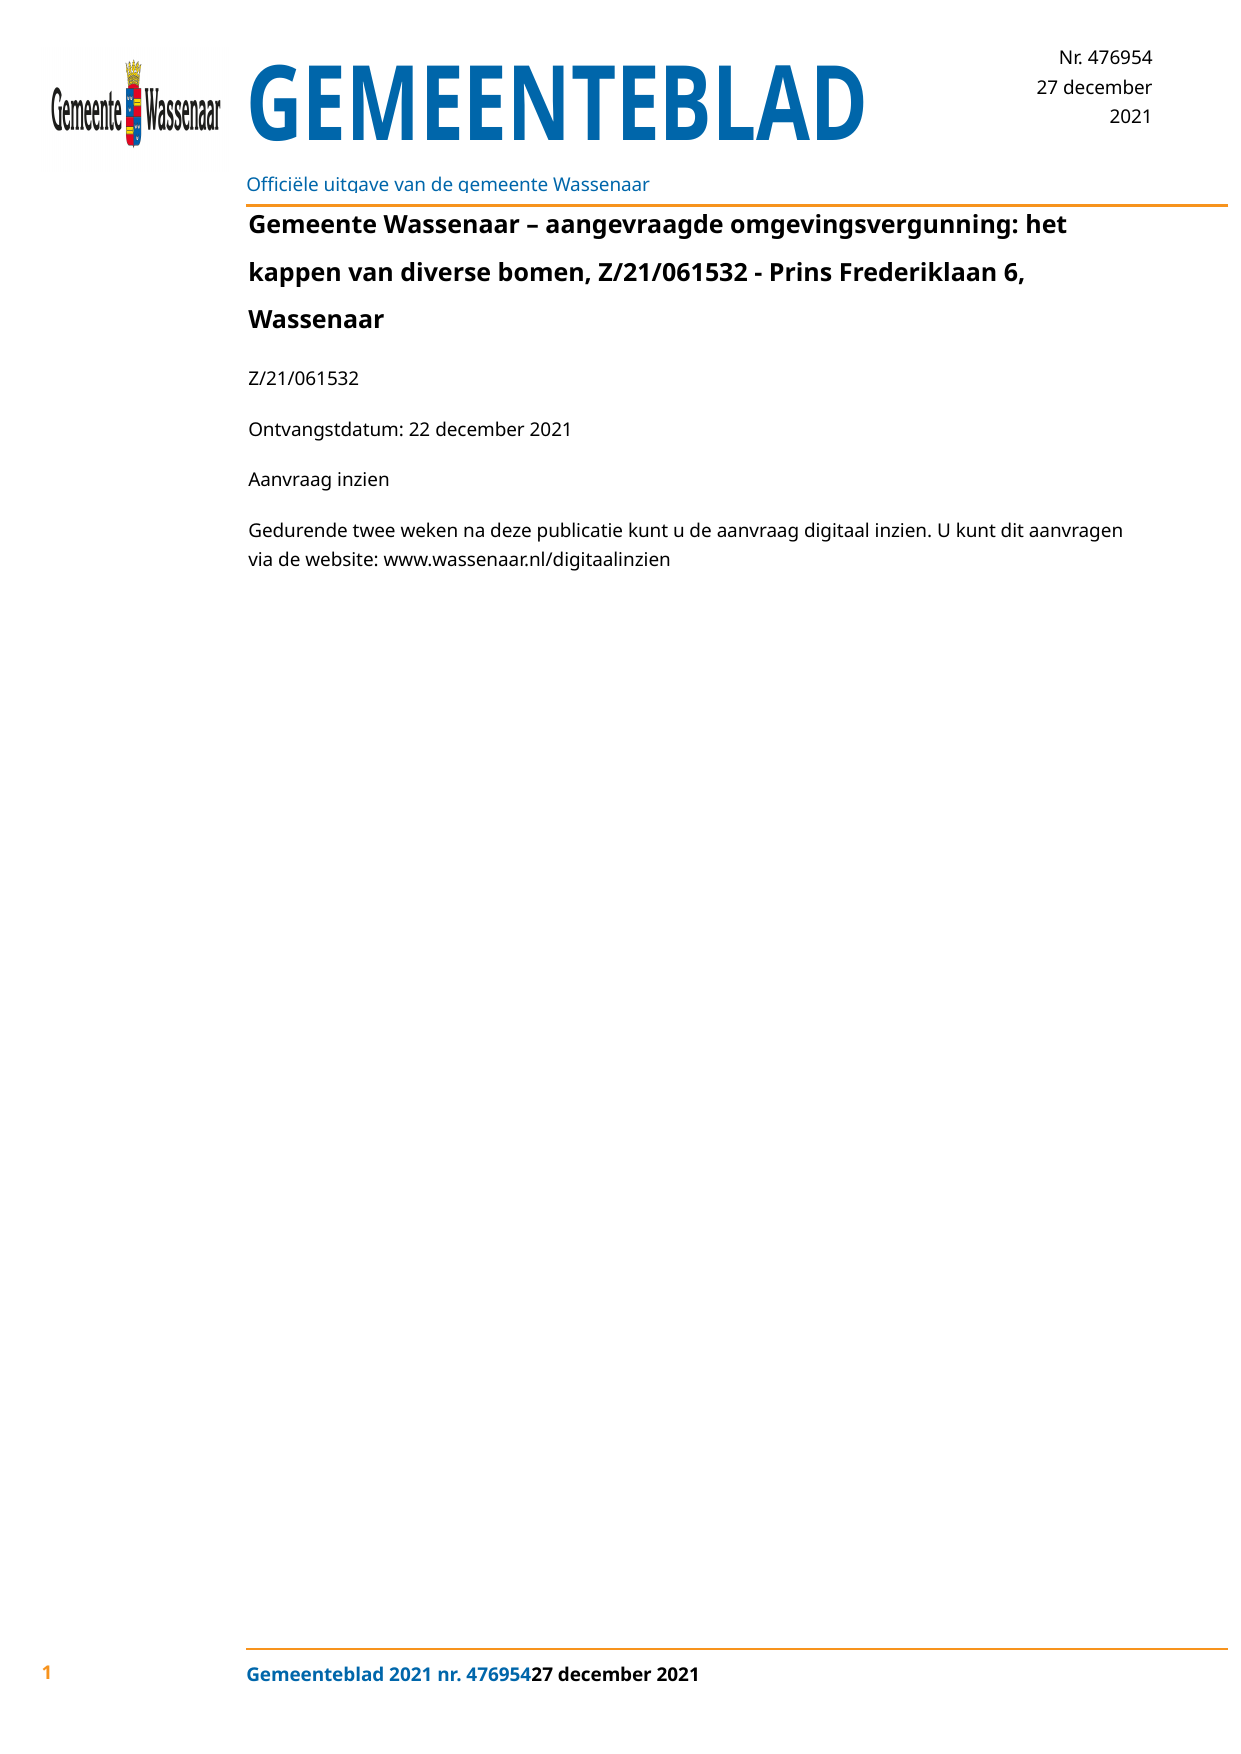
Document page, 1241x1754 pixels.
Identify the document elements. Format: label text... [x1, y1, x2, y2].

text Z/21/061532 [248, 366, 1152, 391]
text Gemeente Wassenaar – aangevraagde omgevingsvergunning: het kappen van diverse bomen, Z/21/061532 - Prins Frederiklaan 6, Wassenaar [248, 207, 1152, 336]
picture [41, 47, 231, 172]
text Ontvangstdatum: 22 december 2021 [248, 416, 1152, 442]
text Aanvraag inzien [248, 466, 1152, 492]
text Gedurende twee weken na deze publicatie kunt u de aanvraag digitaal inzien. U kunt dit aanvragen via de website: www.wassenaar.nl/digitaalinzien [248, 517, 1152, 572]
